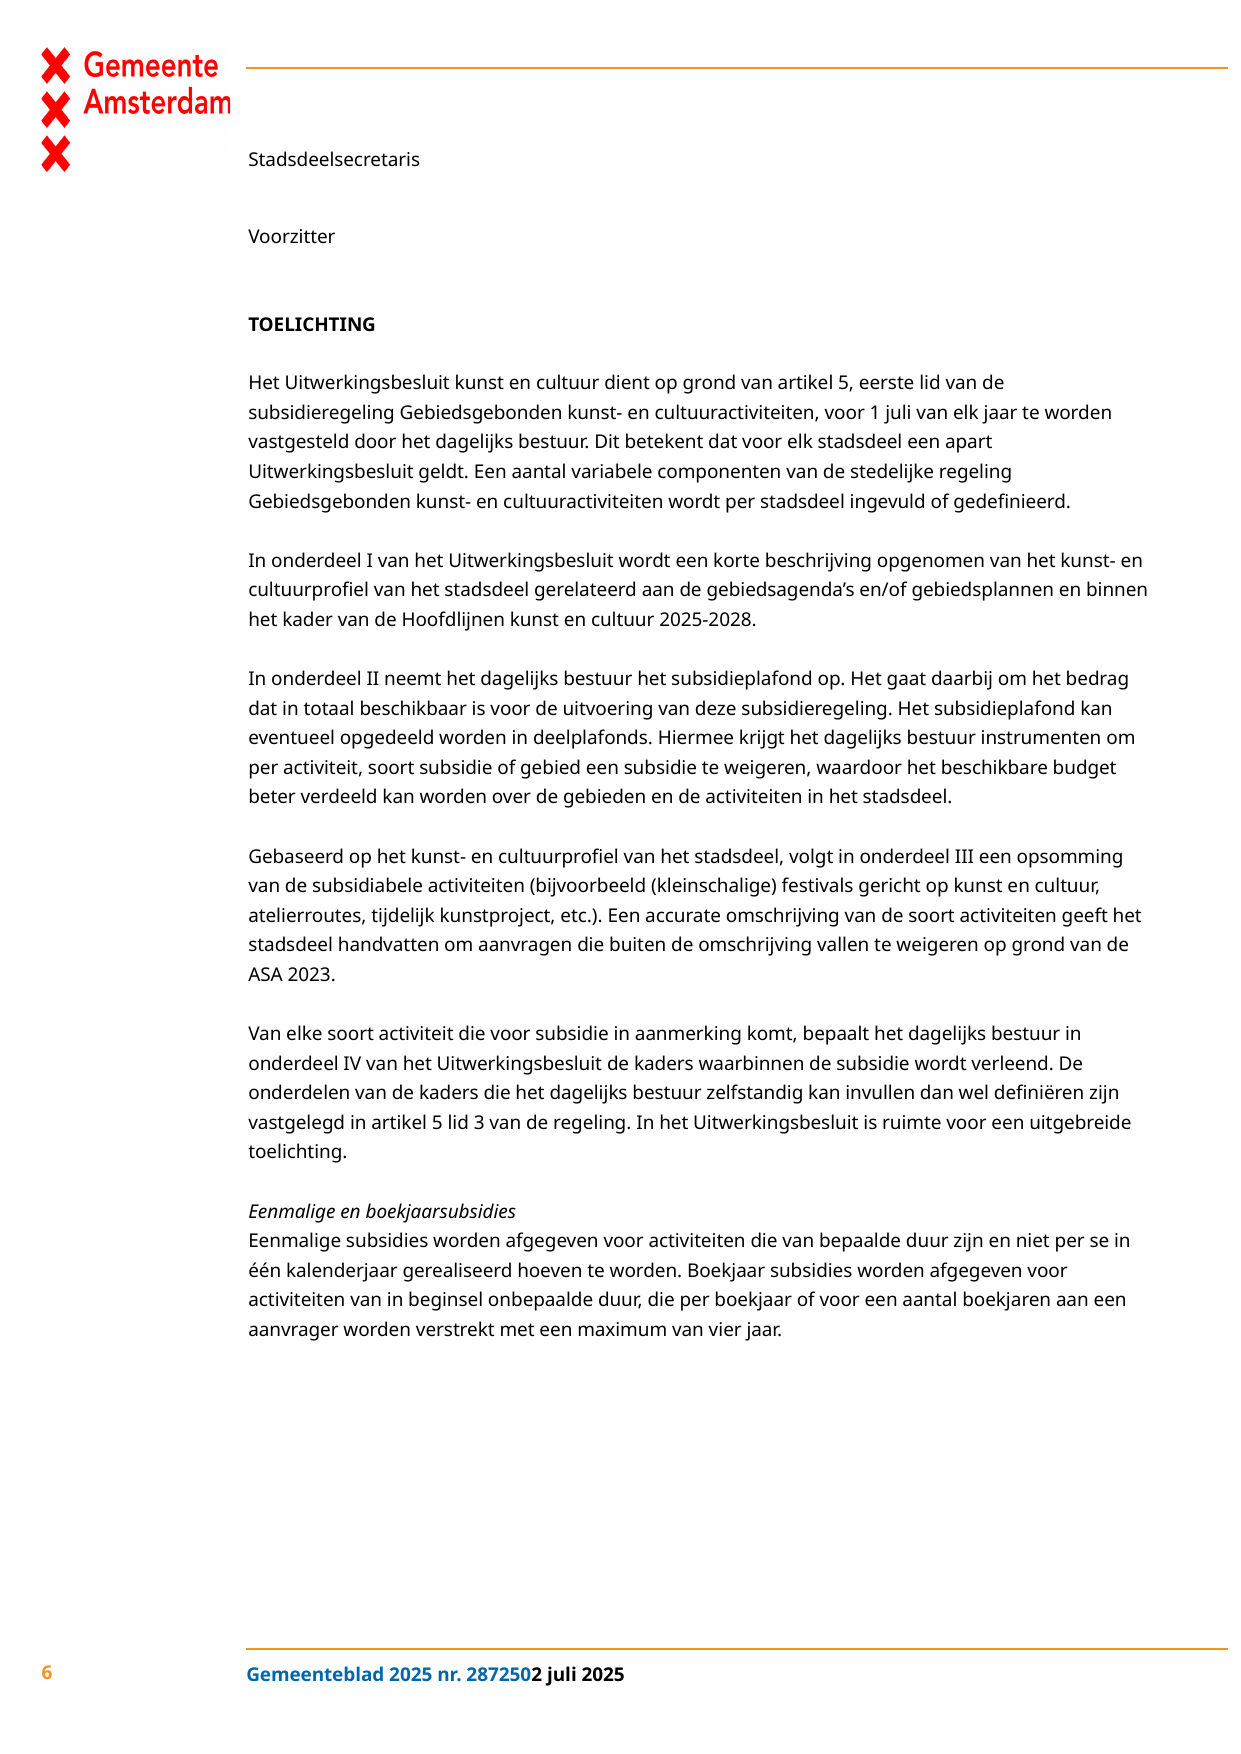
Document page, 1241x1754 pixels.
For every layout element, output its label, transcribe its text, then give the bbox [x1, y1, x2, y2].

text Eenmalige subsidies worden afgegeven voor activiteiten die van bepaalde duur zijn en niet per se in één kalenderjaar gerealiseerd hoeven te worden. Boekjaar subsidies worden afgegeven voor activiteiten van in beginsel onbepaalde duur, die per boekjaar of voor een aantal boekjaren aan een aanvrager worden verstrekt met een maximum van vier jaar. [248, 1227, 1152, 1342]
text Voorzitter [248, 223, 1152, 249]
text Gebaseerd op het kunst- en cultuurprofiel van het stadsdeel, volgt in onderdeel III een opsomming van de subsidiabele activiteiten (bijvoorbeeld (kleinschalige) festivals gericht op kunst en cultuur, atelierroutes, tijdelijk kunstproject, etc.). Een accurate omschrijving van de soort activiteiten geeft het stadsdeel handvatten om aanvragen die buiten de omschrijving vallen te weigeren op grond van de ASA 2023. [248, 843, 1152, 987]
text Eenmalige en boekjaarsubsidies [248, 1198, 1152, 1223]
text In onderdeel I van het Uitwerkingsbesluit wordt een korte beschrijving opgenomen van het kunst- en cultuurprofiel van het stadsdeel gerelateerd aan de gebiedsagenda’s en/of gebiedsplannen en binnen het kader van de Hoofdlijnen kunst en cultuur 2025-2028. [248, 547, 1152, 632]
text Van elke soort activiteit die voor subsidie in aanmerking komt, bepaalt het dagelijks bestuur in onderdeel IV van het Uitwerkingsbesluit de kaders waarbinnen de subsidie wordt verleend. De onderdelen van de kaders die het dagelijks bestuur zelfstandig kan invullen dan wel definiëren zijn vastgelegd in artikel 5 lid 3 van de regeling. In het Uitwerkingsbesluit is ruimte voor een uitgebreide toelichting. [248, 1020, 1152, 1164]
text TOELICHTING [248, 301, 1152, 340]
text Het Uitwerkingsbesluit kunst en cultuur dient op grond van artikel 5, eerste lid van de subsidieregeling Gebiedsgebonden kunst- en cultuuractiviteiten, voor 1 juli van elk jaar te worden vastgesteld door het dagelijks bestuur. Dit betekent dat voor elk stadsdeel een apart Uitwerkingsbesluit geldt. Een aantal variabele componenten van de stedelijke regeling Gebiedsgebonden kunst- en cultuuractiviteiten wordt per stadsdeel ingevuld of gedefinieerd. [248, 369, 1152, 513]
text In onderdeel II neemt het dagelijks bestuur het subsidieplafond op. Het gaat daarbij om het bedrag dat in totaal beschikbaar is voor de uitvoering van deze subsidieregeling. Het subsidieplafond kan eventueel opgedeeld worden in deelplafonds. Hiermee krijgt het dagelijks bestuur instrumenten om per activiteit, soort subsidie of gebied een subsidie te weigeren, waardoor het beschikbare budget beter verdeeld kan worden over de gebieden en de activiteiten in het stadsdeel. [248, 665, 1152, 809]
picture [41, 47, 231, 172]
text Stadsdeelsecretaris [248, 146, 1152, 172]
